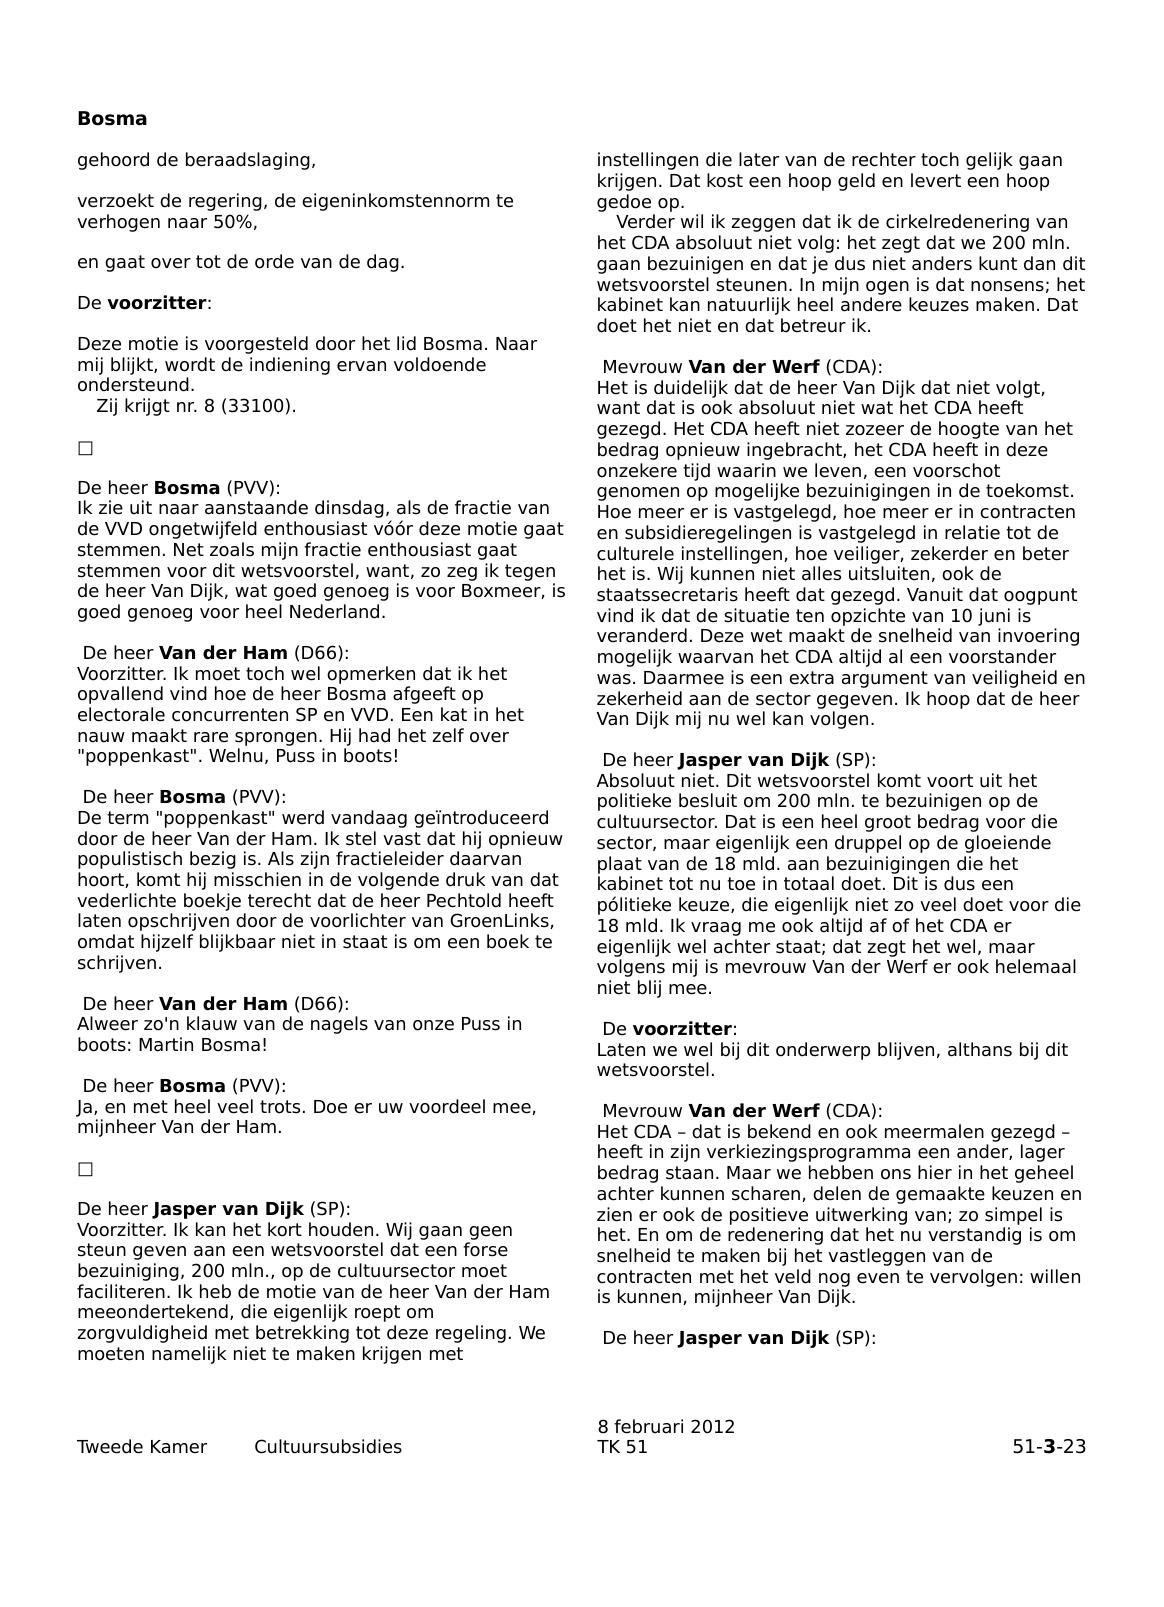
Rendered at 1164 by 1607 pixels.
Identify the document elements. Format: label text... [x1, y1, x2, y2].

text □ [77, 1158, 567, 1179]
text gehoord de beraadslaging, [77, 150, 567, 171]
text De heer Bosma (PVV): [77, 787, 567, 808]
text De heer Jasper van Dijk (SP): [77, 1199, 567, 1219]
text Mevrouw Van der Werf (CDA): [596, 357, 1087, 377]
text verzoekt de regering, de eigeninkomstennorm te verhogen naar 50%, [77, 191, 567, 232]
text □ [77, 437, 567, 457]
text Voorzitter. Ik kan het kort houden. Wij gaan geen steun geven aan een wetsvoorstel dat een forse bezuiniging, 200 mln., op de cultuursector moet faciliteren. Ik heb de motie van de heer Van der Ham meeondertekend, die eigenlijk roept om zorgvuldigheid met betrekking tot deze regeling. We moeten namelijk niet te maken krijgen met [77, 1219, 567, 1364]
text De heer Van der Ham (D66): [77, 993, 567, 1014]
text Alweer zo'n klauw van de nagels van onze Puss in boots: Martin Bosma! [77, 1014, 567, 1056]
text Deze motie is voorgesteld door het lid Bosma. Naar mij blijkt, wordt de indiening ervan voldoende ondersteund. [77, 334, 567, 396]
text Voorzitter. Ik moet toch wel opmerken dat ik het opvallend vind hoe de heer Bosma afgeeft op electorale concurrenten SP en VVD. Een kat in het nauw maakt rare sprongen. Hij had het zelf over "poppenkast". Welnu, Puss in boots! [77, 663, 567, 767]
text De heer Bosma (PVV): [77, 477, 567, 498]
text Ik zie uit naar aanstaande dinsdag, als de fractie van de VVD ongetwijfeld enthousiast vóór deze motie gaat stemmen. Net zoals mijn fractie enthousiast gaat stemmen voor dit wetsvoorstel, want, zo zeg ik tegen de heer Van Dijk, wat goed genoeg is voor Boxmeer, is goed genoeg voor heel Nederland. [77, 498, 567, 623]
text De voorzitter: [77, 293, 567, 314]
text en gaat over tot de orde van de dag. [77, 252, 567, 273]
text Verder wil ik zeggen dat ik de cirkelredenering van het CDA absoluut niet volg: het zegt dat we 200 mln. gaan bezuinigen en dat je dus niet anders kunt dan dit wetsvoorstel steunen. In mijn ogen is dat nonsens; het kabinet kan natuurlijk heel andere keuzes maken. Dat doet het niet en dat betreur ik. [596, 212, 1087, 337]
text Het is duidelijk dat de heer Van Dijk dat niet volgt, want dat is ook absoluut niet wat het CDA heeft gezegd. Het CDA heeft niet zozeer de hoogte van het bedrag opnieuw ingebracht, het CDA heeft in deze onzekere tijd waarin we leven, een voorschot genomen op mogelijke bezuinigingen in de toekomst. Hoe meer er is vastgelegd, hoe meer er in contracten en subsidieregelingen is vastgelegd in relatie tot de culturele instellingen, hoe veiliger, zekerder en beter het is. Wij kunnen niet alles uitsluiten, ook de staatssecretaris heeft dat gezegd. Vanuit dat oogpunt vind ik dat de situatie ten opzichte van 10 juni is veranderd. Deze wet maakt de snelheid van invoering mogelijk waarvan het CDA altijd al een voorstander was. Daarmee is een extra argument van veiligheid en zekerheid aan de sector gegeven. Ik hoop dat de heer Van Dijk mij nu wel kan volgen. [596, 377, 1087, 730]
text Mevrouw Van der Werf (CDA): [596, 1101, 1087, 1122]
text De heer Van der Ham (D66): [77, 643, 567, 663]
text Laten we wel bij dit onderwerp blijven, althans bij dit wetsvoorstel. [596, 1039, 1087, 1081]
text De heer Jasper van Dijk (SP): [596, 750, 1087, 771]
text De heer Bosma (PVV): [77, 1076, 567, 1096]
text instellingen die later van de rechter toch gelijk gaan krijgen. Dat kost een hoop geld en levert een hoop gedoe op. [596, 150, 1087, 212]
text De term "poppenkast" werd vandaag geïntroduceerd door de heer Van der Ham. Ik stel vast dat hij opnieuw populistisch bezig is. Als zijn fractieleider daarvan hoort, komt hij misschien in de volgende druk van dat vederlichte boekje terecht dat de heer Pechtold heeft laten opschrijven door de voorlichter van GroenLinks, omdat hijzelf blijkbaar niet in staat is om een boek te schrijven. [77, 808, 567, 973]
text De heer Jasper van Dijk (SP): [596, 1328, 1087, 1349]
text Het CDA – dat is bekend en ook meermalen gezegd – heeft in zijn verkiezingsprogramma een ander, lager bedrag staan. Maar we hebben ons hier in het geheel achter kunnen scharen, delen de gemaakte keuzen en zien er ook de positieve uitwerking van; zo simpel is het. En om de redenering dat het nu verstandig is om snelheid te maken bij het vastleggen van de contracten met het veld nog even te vervolgen: willen is kunnen, mijnheer Van Dijk. [596, 1122, 1087, 1308]
text Ja, en met heel veel trots. Doe er uw voordeel mee, mijnheer Van der Ham. [77, 1096, 567, 1138]
text Absoluut niet. Dit wetsvoorstel komt voort uit het politieke besluit om 200 mln. te bezuinigen op de cultuursector. Dat is een heel groot bedrag voor die sector, maar eigenlijk een druppel op de gloeiende plaat van de 18 mld. aan bezuinigingen die het kabinet tot nu toe in totaal doet. Dit is dus een pólitieke keuze, die eigenlijk niet zo veel doet voor die 18 mld. Ik vraag me ook altijd af of het CDA er eigenlijk wel achter staat; dat zegt het wel, maar volgens mij is mevrouw Van der Werf er ook helemaal niet blij mee. [596, 771, 1087, 999]
text Zij krijgt nr. 8 (33100). [77, 396, 567, 417]
text De voorzitter: [596, 1019, 1087, 1039]
